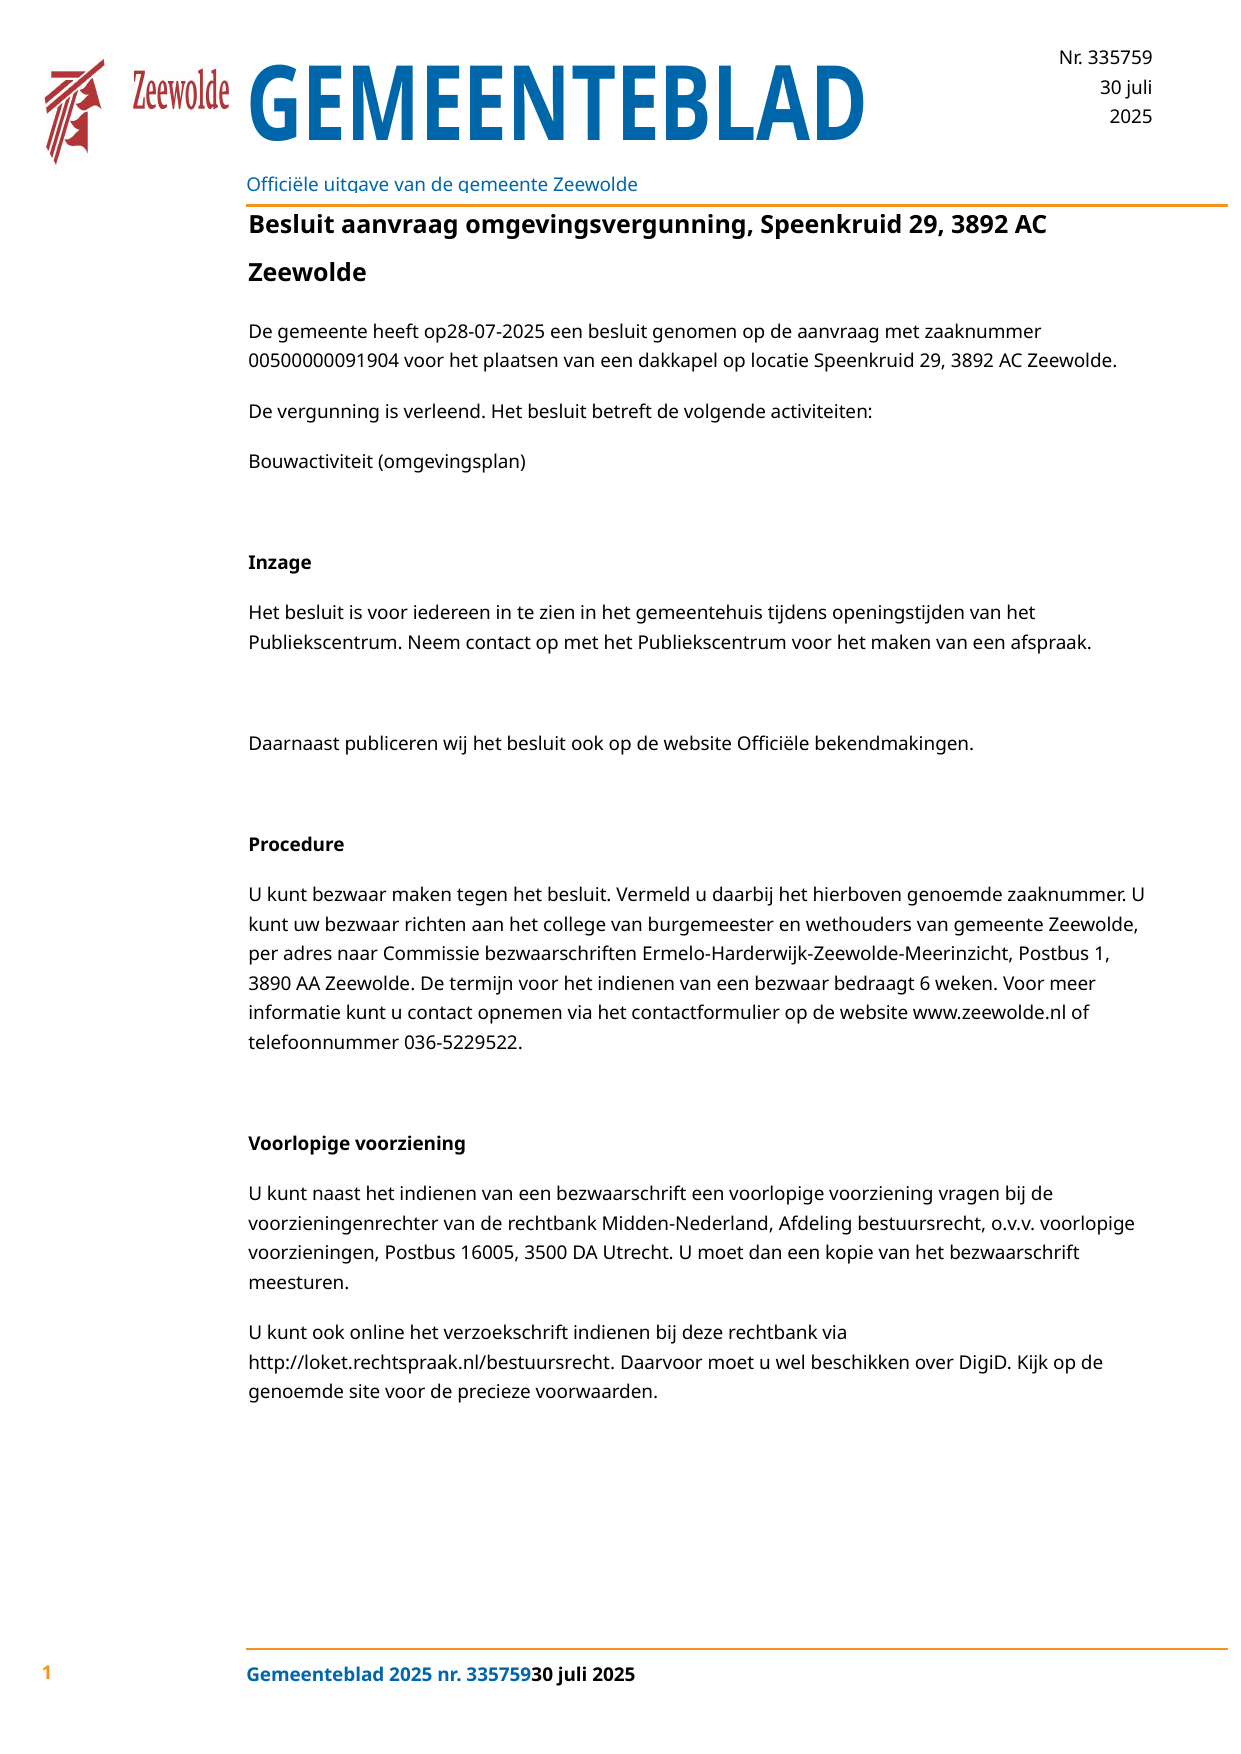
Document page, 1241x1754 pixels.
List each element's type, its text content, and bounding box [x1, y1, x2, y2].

text De vergunning is verleend. Het besluit betreft de volgende activiteiten: [248, 398, 1152, 424]
text Besluit aanvraag omgevingsvergunning, Speenkruid 29, 3892 AC Zeewolde [248, 207, 1152, 288]
picture [41, 47, 231, 172]
text Bouwactiviteit (omgevingsplan) [248, 448, 1152, 474]
text De gemeente heeft op28-07-2025 een besluit genomen op de aanvraag met zaaknummer 00500000091904 voor het plaatsen van een dakkapel op locatie Speenkruid 29, 3892 AC Zeewolde. [248, 318, 1152, 373]
text Inzage [248, 549, 1152, 575]
text U kunt ook online het verzoekschrift indienen bij deze rechtbank via http://loket.rechtspraak.nl/bestuursrecht. Daarvoor moet u wel beschikken over DigiD. Kijk op de genoemde site voor de precieze voorwaarden. [248, 1319, 1152, 1404]
text U kunt bezwaar maken tegen het besluit. Vermeld u daarbij het hierboven genoemde zaaknummer. U kunt uw bezwaar richten aan het college van burgemeester en wethouders van gemeente Zeewolde, per adres naar Commissie bezwaarschriften Ermelo-Harderwijk-Zeewolde-Meerinzicht, Postbus 1, 3890 AA Zeewolde. De termijn voor het indienen van een bezwaar bedraagt 6 weken. Voor meer informatie kunt u contact opnemen via het contactformulier op de website www.zeewolde.nl of telefoonnummer 036-5229522. [248, 881, 1152, 1055]
text U kunt naast het indienen van een bezwaarschrift een voorlopige voorziening vragen bij de voorzieningenrechter van de rechtbank Midden-Nederland, Afdeling bestuursrecht, o.v.v. voorlopige voorzieningen, Postbus 16005, 3500 DA Utrecht. U moet dan een kopie van het bezwaarschrift meesturen. [248, 1180, 1152, 1295]
text Daarnaast publiceren wij het besluit ook op de website Officiële bekendmakingen. [248, 730, 1152, 756]
text Voorlopige voorziening [248, 1130, 1152, 1156]
text Het besluit is voor iedereen in te zien in het gemeentehuis tijdens openingstijden van het Publiekscentrum. Neem contact op met het Publiekscentrum voor het maken van een afspraak. [248, 599, 1152, 655]
text Procedure [248, 831, 1152, 857]
